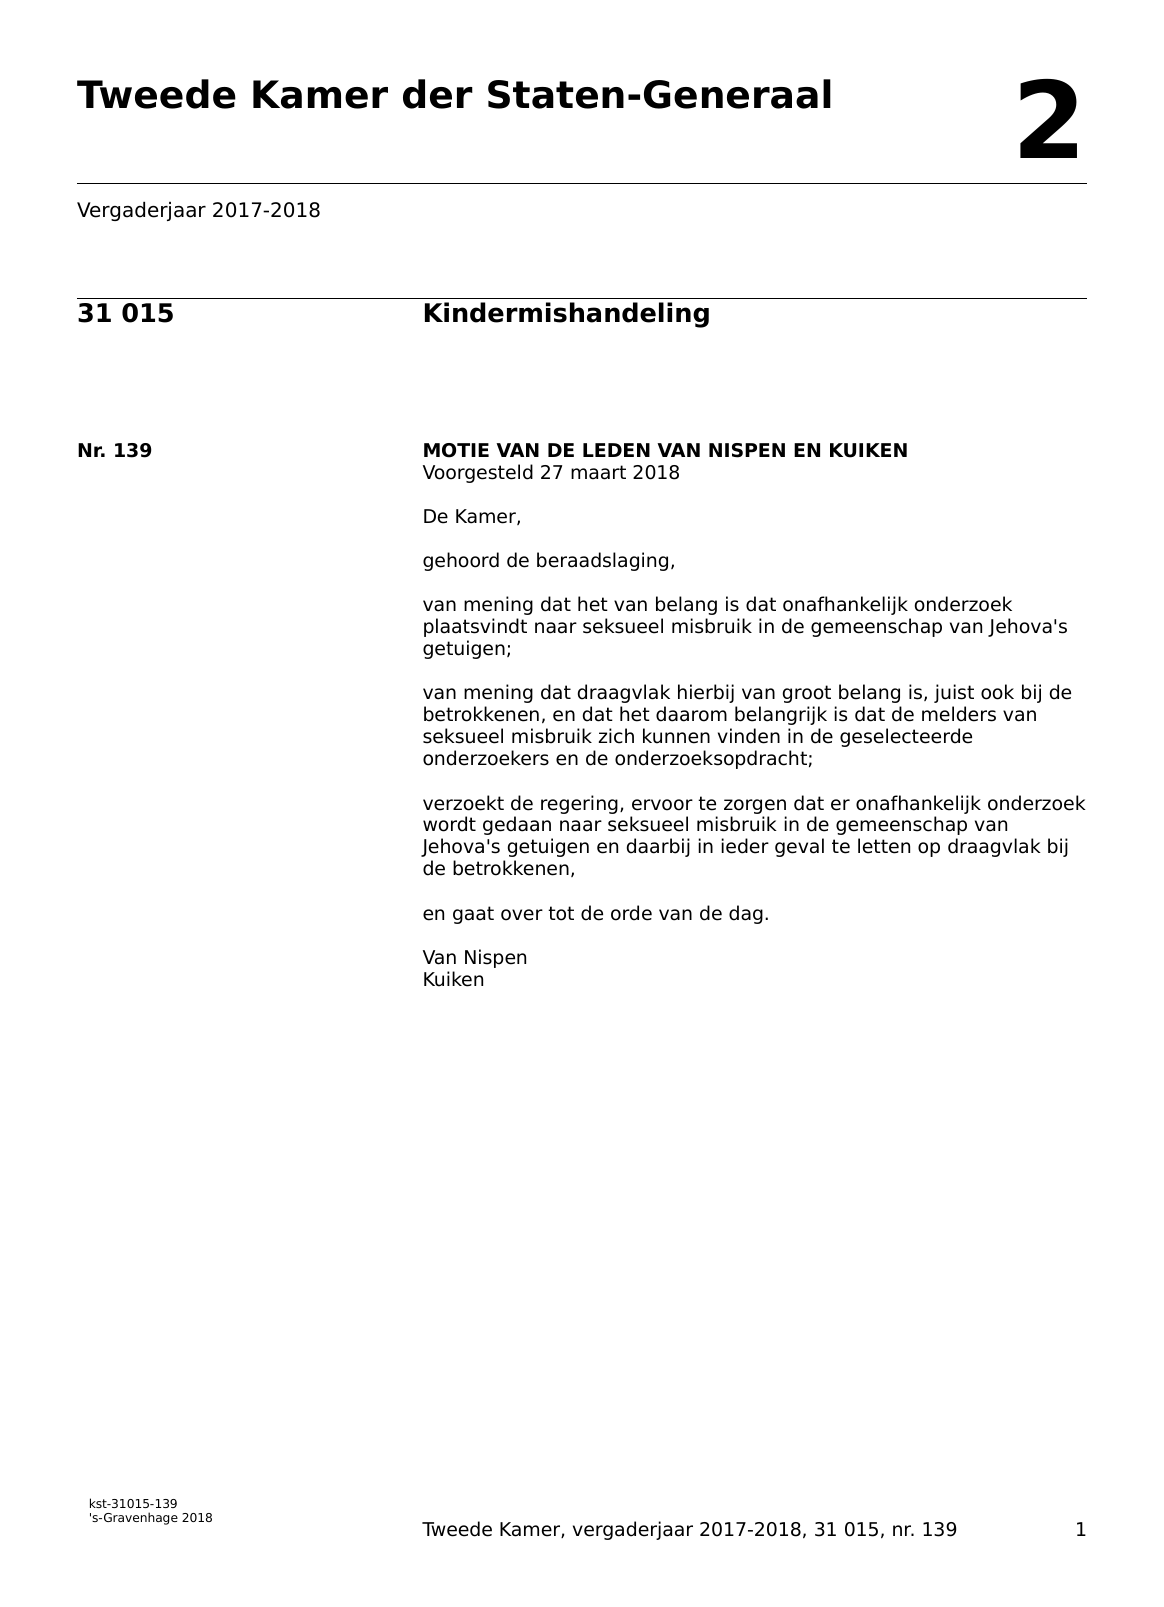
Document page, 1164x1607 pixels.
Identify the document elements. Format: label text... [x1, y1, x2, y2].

text verzoekt de regering, ervoor te zorgen dat er onafhankelijk onderzoek wordt gedaan naar seksueel misbruik in de gemeenschap van Jehova's getuigen en daarbij in ieder geval te letten op draagvlak bij de betrokkenen, [422, 792, 1087, 880]
text van mening dat draagvlak hierbij van groot belang is, juist ook bij de betrokkenen, en dat het daarom belangrijk is dat de melders van seksueel misbruik zich kunnen vinden in de geselecteerde onderzoekers en de onderzoeksopdracht; [422, 682, 1087, 770]
text Voorgesteld 27 maart 2018 [422, 462, 1087, 484]
table_header Tweede Kamer der Staten-Generaal [77, 59, 886, 183]
text Van Nispen [422, 947, 1087, 969]
text gehoord de beraadslaging, [422, 550, 1087, 572]
text Kuiken [422, 969, 1087, 991]
text 's-Gravenhage 2018 [88, 1511, 323, 1525]
subtitle 31 015 Kindermishandeling [77, 299, 1087, 329]
text en gaat over tot de orde van de dag. [422, 902, 1087, 924]
text van mening dat het van belang is dat onafhankelijk onderzoek plaatsvindt naar seksueel misbruik in de gemeenschap van Jehova's getuigen; [422, 594, 1087, 660]
subtitle Nr. 139 MOTIE VAN DE LEDEN VAN NISPEN EN KUIKEN [77, 440, 1087, 462]
text De Kamer, [422, 506, 1087, 528]
table_header 2 [886, 59, 1087, 183]
table_cell Vergaderjaar 2017-2018 [77, 184, 1087, 298]
text kst-31015-139 [88, 1497, 323, 1511]
